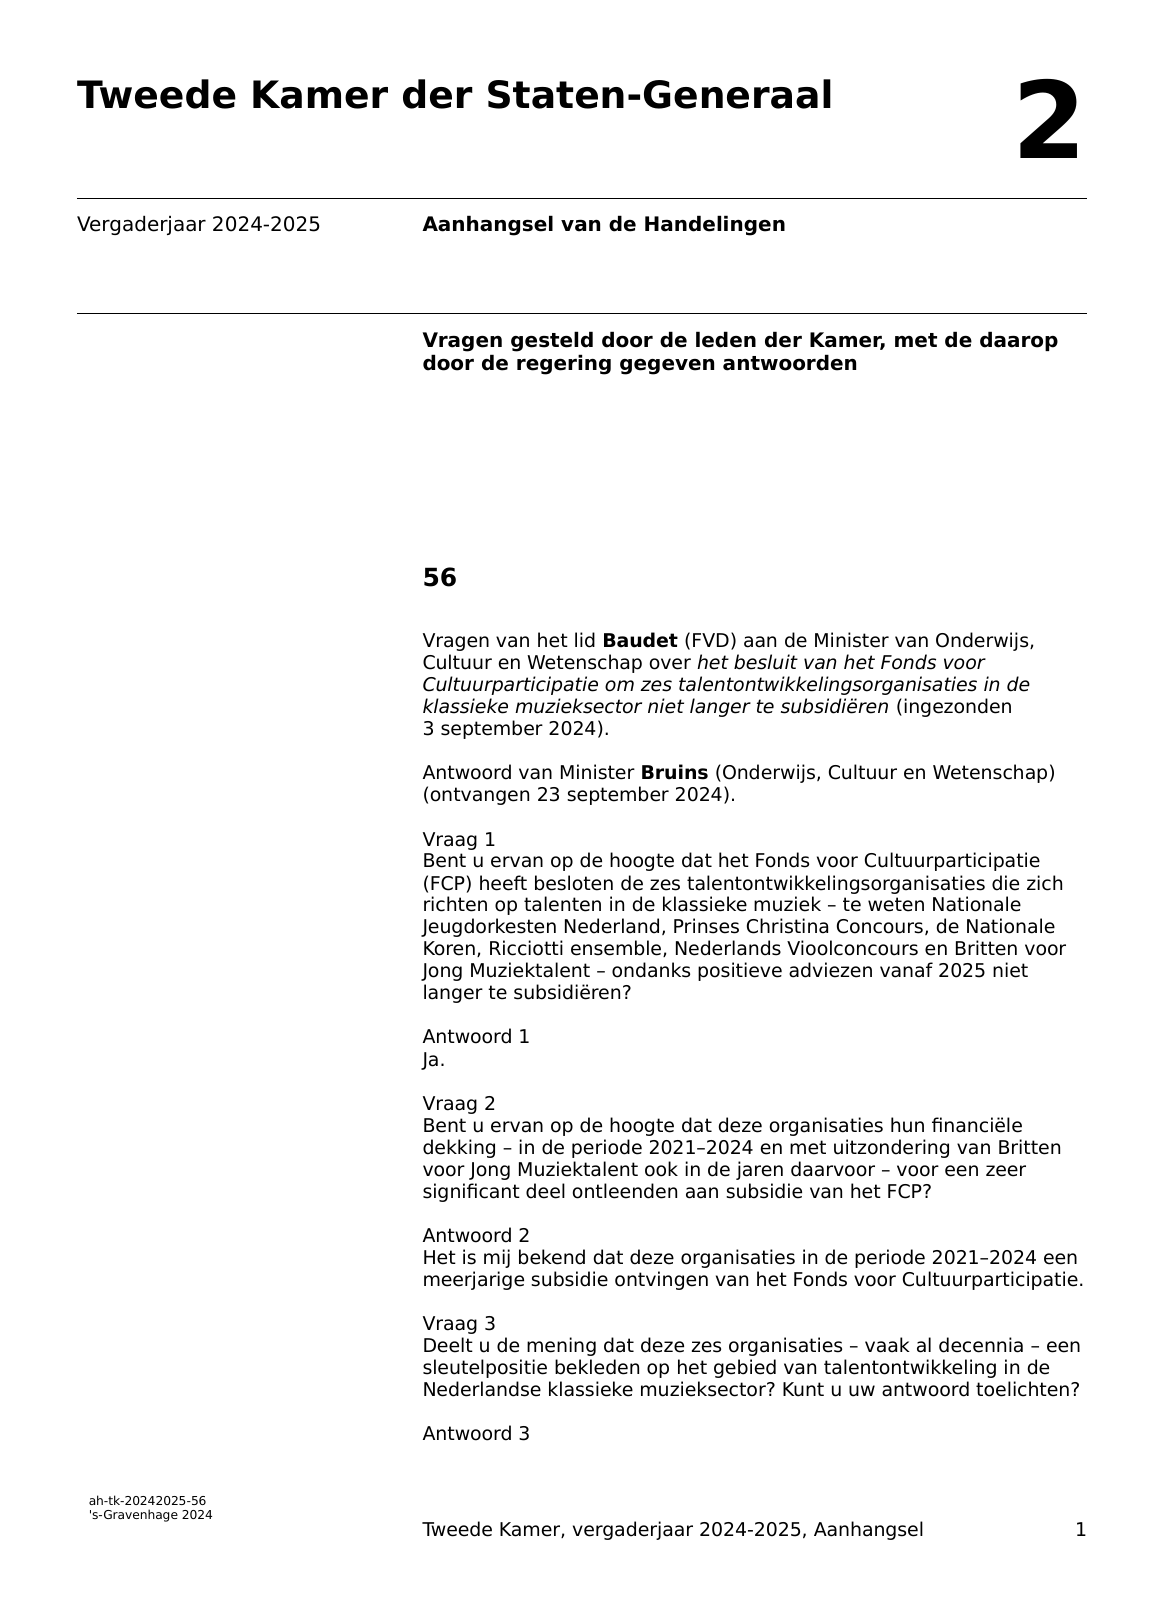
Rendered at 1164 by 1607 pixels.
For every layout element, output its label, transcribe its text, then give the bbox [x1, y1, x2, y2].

table_cell Aanhangsel van de Handelingen [422, 199, 1087, 313]
text Vragen van het lid Baudet (FVD) aan de Minister van Onderwijs, Cultuur en Wetenschap over het besluit van het Fonds voor Cultuurparticipatie om zes talentontwikkelingsorganisaties in de klassieke muzieksector niet langer te subsidiëren (ingezonden 3 september 2024). [422, 630, 1087, 740]
text Ja. [422, 1048, 1087, 1070]
text Antwoord van Minister Bruins (Onderwijs, Cultuur en Wetenschap) (ontvangen 23 september 2024). [422, 762, 1087, 806]
text 's-Gravenhage 2024 [88, 1508, 323, 1522]
text Antwoord 3 [422, 1423, 1087, 1445]
text Vraag 3 [422, 1313, 1087, 1335]
text 56 [422, 563, 1087, 592]
table_cell [77, 314, 422, 375]
text Vraag 1 [422, 828, 1087, 850]
text Het is mij bekend dat deze organisaties in de periode 2021–2024 een meerjarige subsidie ontvingen van het Fonds voor Cultuurparticipatie. [422, 1247, 1087, 1291]
table_cell Vergaderjaar 2024-2025 [77, 199, 422, 313]
text Bent u ervan op de hoogte dat het Fonds voor Cultuurparticipatie (FCP) heeft besloten de zes talentontwikkelingsorganisaties die zich richten op talenten in de klassieke muziek – te weten Nationale Jeugdorkesten Nederland, Prinses Christina Concours, de Nationale Koren, Ricciotti ensemble, Nederlands Vioolconcours en Britten voor Jong Muziektalent – ondanks positieve adviezen vanaf 2025 niet langer te subsidiëren? [422, 850, 1087, 1004]
text Bent u ervan op de hoogte dat deze organisaties hun financiële dekking – in de periode 2021–2024 en met uitzondering van Britten voor Jong Muziektalent ook in de jaren daarvoor – voor een zeer significant deel ontleenden aan subsidie van het FCP? [422, 1114, 1087, 1202]
text Vraag 2 [422, 1093, 1087, 1114]
text Antwoord 1 [422, 1026, 1087, 1048]
table_cell Vragen gesteld door de leden der Kamer, met de daarop door de regering gegeven antwoorden [422, 314, 1087, 375]
table_header Tweede Kamer der Staten-Generaal [77, 59, 886, 198]
text Deelt u de mening dat deze zes organisaties – vaak al decennia – een sleutelpositie bekleden op het gebied van talentontwikkeling in de Nederlandse klassieke muzieksector? Kunt u uw antwoord toelichten? [422, 1335, 1087, 1401]
table_header 2 [886, 59, 1087, 198]
text ah-tk-20242025-56 [88, 1494, 323, 1508]
text Antwoord 2 [422, 1225, 1087, 1247]
